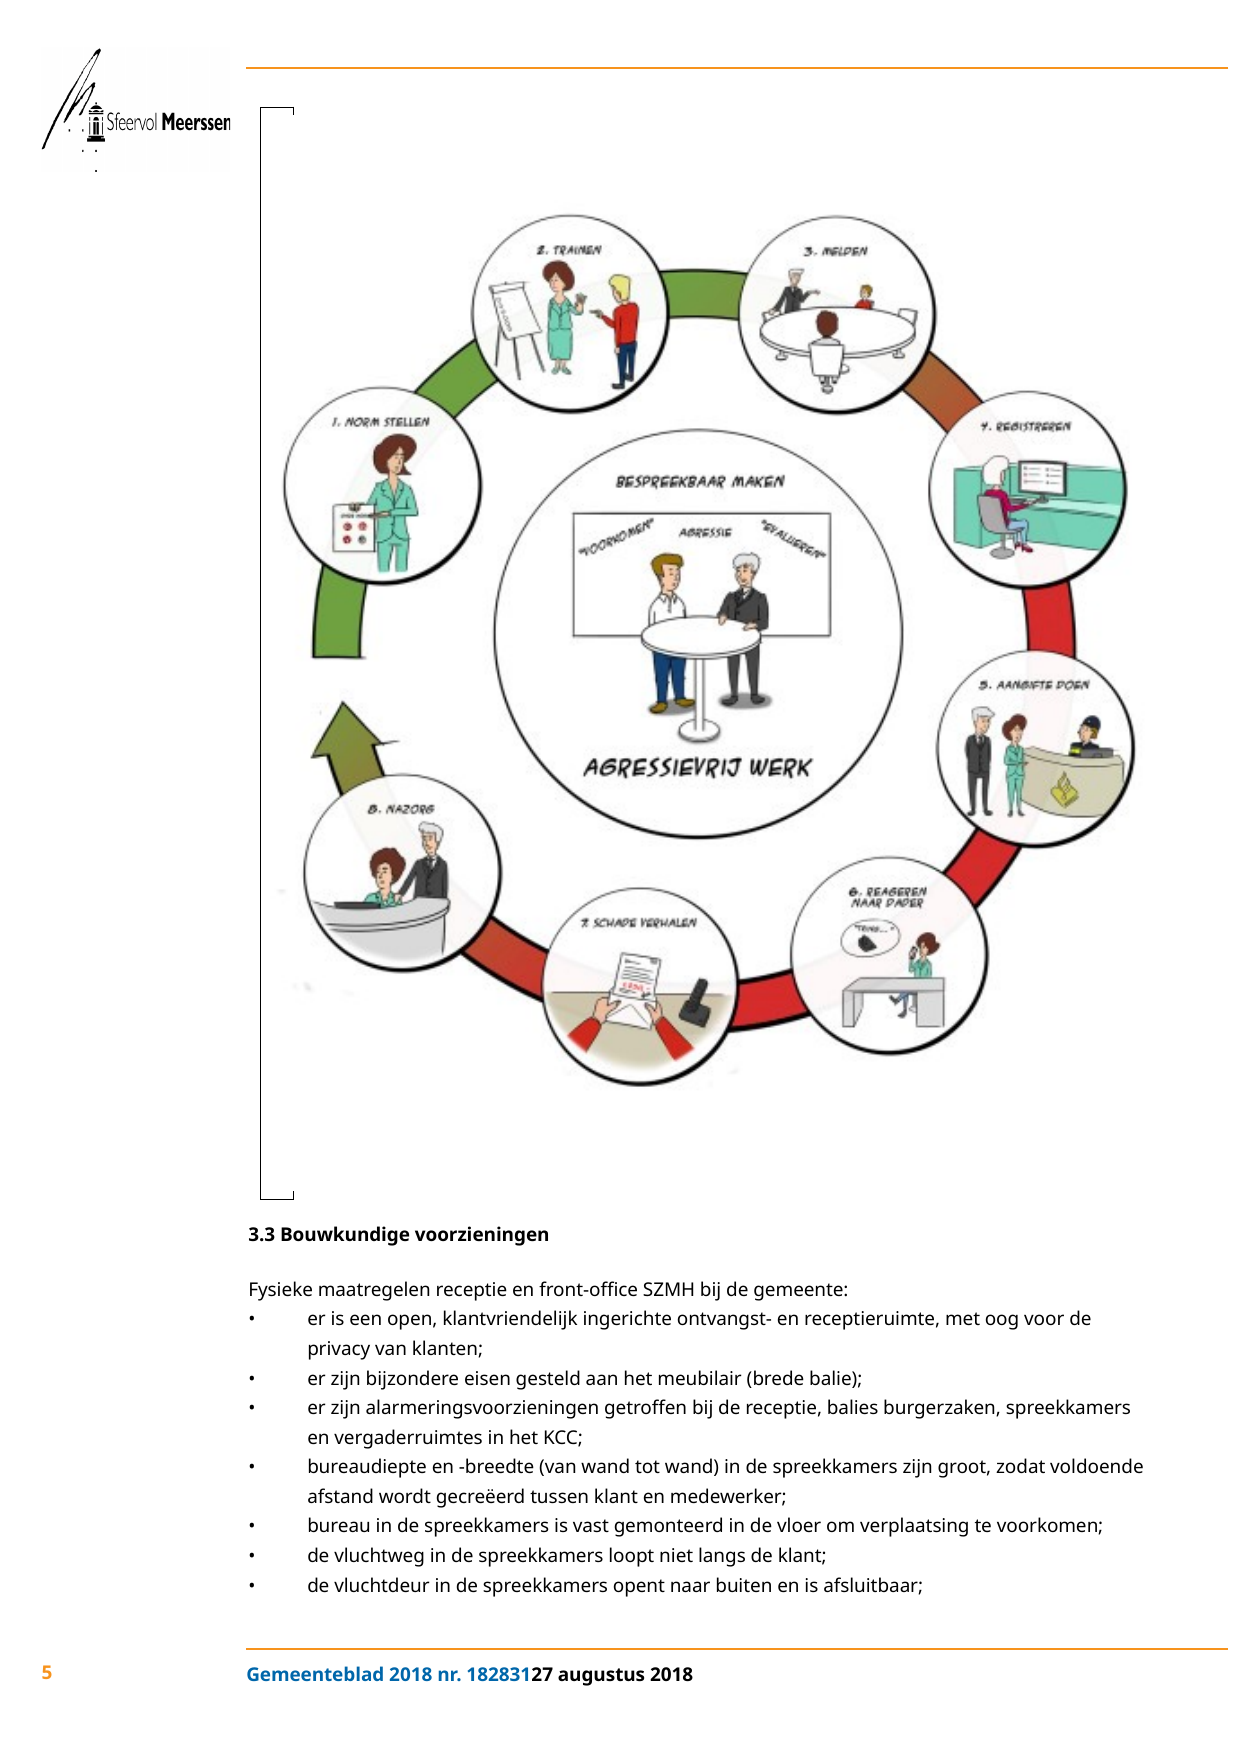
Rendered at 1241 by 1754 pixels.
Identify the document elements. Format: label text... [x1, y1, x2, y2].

list bureaudiepte en -breedte (van wand tot wand) in de spreekkamers zijn groot, zodat voldoende afstand wordt gecreëerd tussen klant en medewerker; [248, 1453, 1152, 1509]
list er is een open, klantvriendelijk ingerichte ontvangst- en receptieruimte, met oog voor de privacy van klanten; [248, 1306, 1152, 1361]
list de vluchtweg in de spreekkamers loopt niet langs de klant; [248, 1542, 1152, 1568]
list bureau in de spreekkamers is vast gemonteerd in de vloer om verplaatsing te voorkomen; [248, 1513, 1152, 1538]
list de vluchtdeur in de spreekkamers opent naar buiten en is afsluitbaar; [248, 1572, 1152, 1598]
picture [41, 47, 231, 172]
list er zijn bijzondere eisen gesteld aan het meubilair (brede balie); [248, 1365, 1152, 1391]
picture [268, 115, 1155, 1191]
text Fysieke maatregelen receptie en front-office SZMH bij de gemeente: [248, 1276, 1152, 1302]
text 3.3 Bouwkundige voorzieningen [248, 1221, 1152, 1246]
list er zijn alarmeringsvoorzieningen getroffen bij de receptie, balies burgerzaken, spreekkamers en vergaderruimtes in het KCC; [248, 1394, 1152, 1450]
